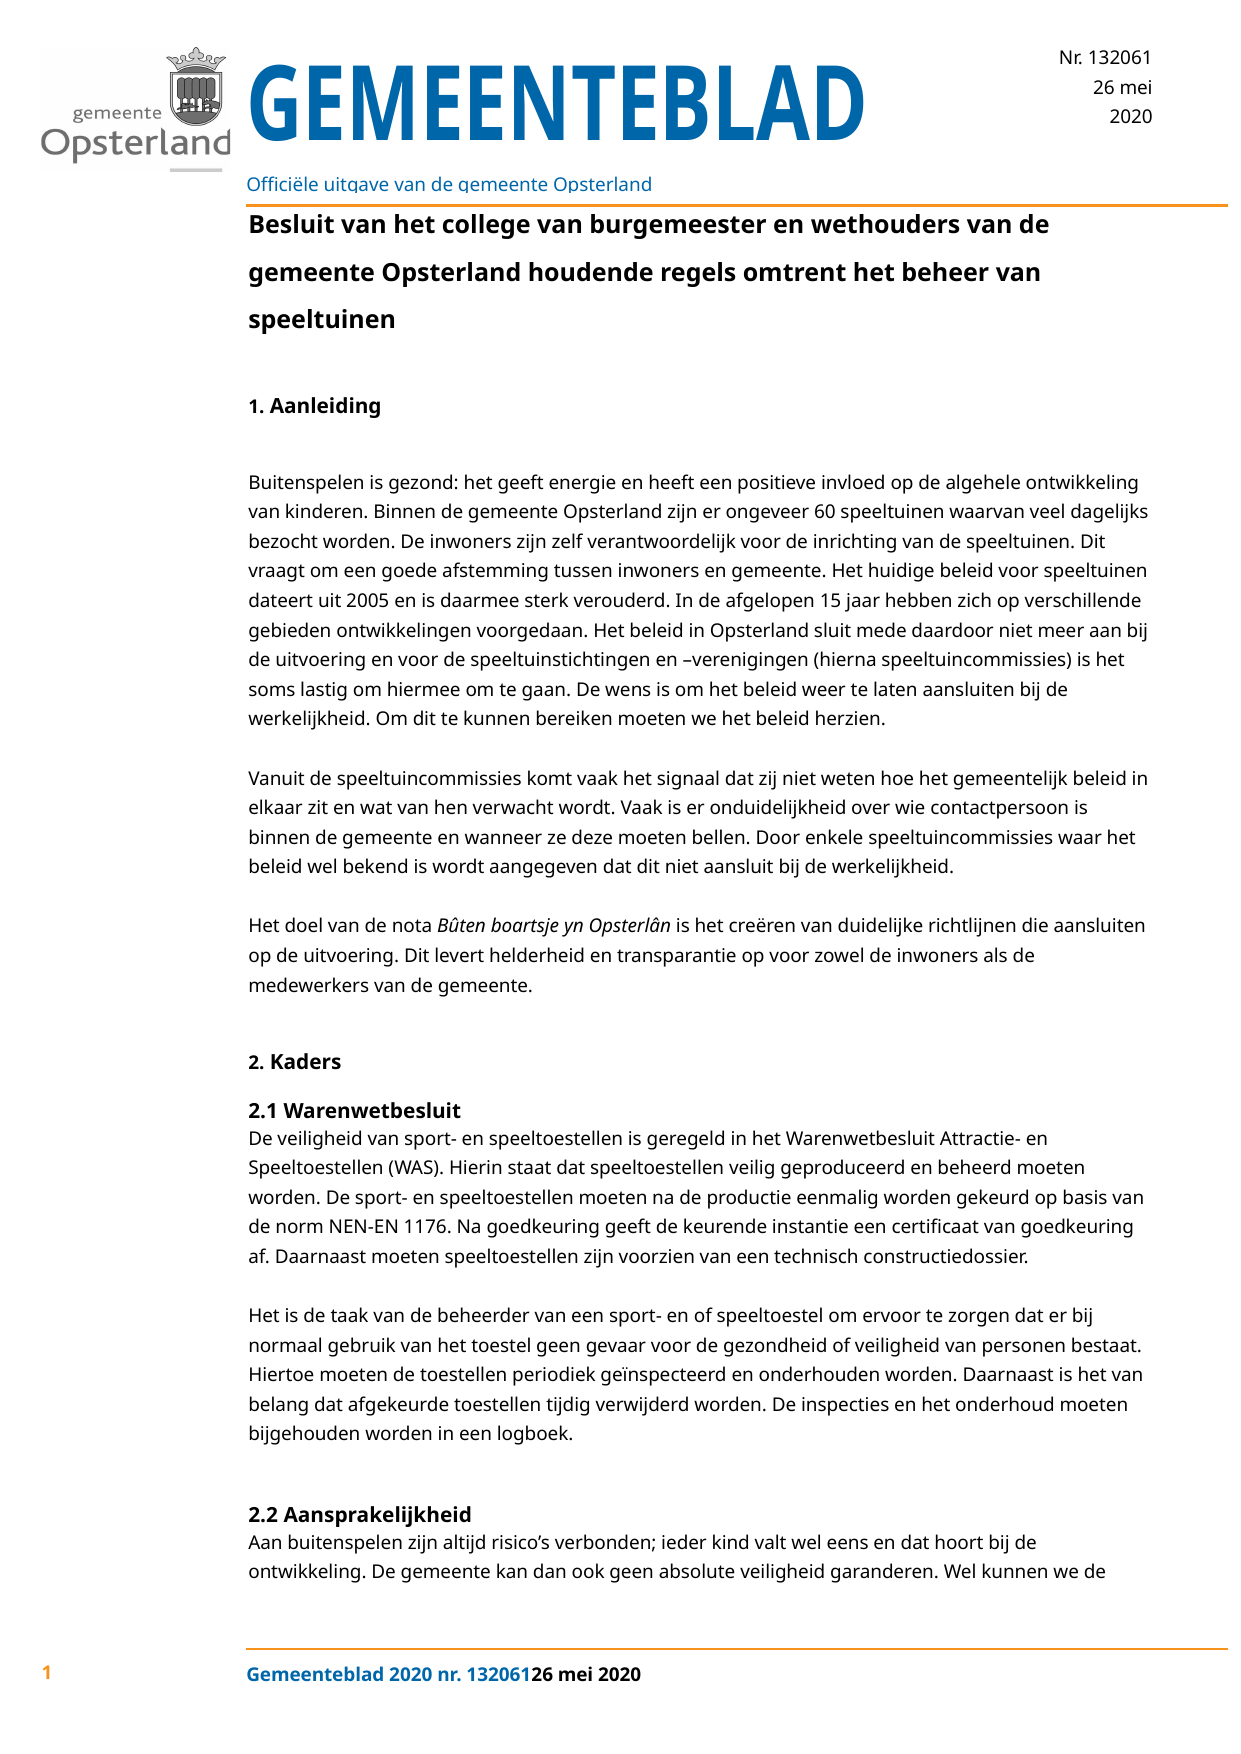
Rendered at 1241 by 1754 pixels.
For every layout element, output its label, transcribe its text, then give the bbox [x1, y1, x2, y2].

text Aan buitenspelen zijn altijd risico’s verbonden; ieder kind valt wel eens en dat hoort bij de ontwikkeling. De gemeente kan dan ook geen absolute veiligheid garanderen. Wel kunnen we de [248, 1529, 1152, 1584]
text 2.1 Warenwetbesluit [248, 1096, 1152, 1125]
text 1. Aanleiding [248, 391, 1152, 420]
text Het doel van de nota Bûten boartsje yn Opsterlân is het creëren van duidelijke richtlijnen die aansluiten op de uitvoering. Dit levert helderheid en transparantie op voor zowel de inwoners als de medewerkers van de gemeente. [248, 913, 1152, 998]
picture [41, 47, 231, 172]
text Buitenspelen is gezond: het geeft energie en heeft een positieve invloed op de algehele ontwikkeling van kinderen. Binnen de gemeente Opsterland zijn er ongeveer 60 speeltuinen waarvan veel dagelijks bezocht worden. De inwoners zijn zelf verantwoordelijk voor de inrichting van de speeltuinen. Dit vraagt om een goede afstemming tussen inwoners en gemeente. Het huidige beleid voor speeltuinen dateert uit 2005 en is daarmee sterk verouderd. In de afgelopen 15 jaar hebben zich op verschillende gebieden ontwikkelingen voorgedaan. Het beleid in Opsterland sluit mede daardoor niet meer aan bij de uitvoering en voor de speeltuinstichtingen en –verenigingen (hierna speeltuincommissies) is het soms lastig om hiermee om te gaan. De wens is om het beleid weer te laten aansluiten bij de werkelijkheid. Om dit te kunnen bereiken moeten we het beleid herzien. [248, 469, 1152, 731]
text De veiligheid van sport- en speeltoestellen is geregeld in het Warenwetbesluit Attractie- en Speeltoestellen (WAS). Hierin staat dat speeltoestellen veilig geproduceerd en beheerd moeten worden. De sport- en speeltoestellen moeten na de productie eenmalig worden gekeurd op basis van de norm NEN-EN 1176. Na goedkeuring geeft de keurende instantie een certificaat van goedkeuring af. Daarnaast moeten speeltoestellen zijn voorzien van een technisch constructiedossier. [248, 1125, 1152, 1269]
text 2. Kaders [248, 1047, 1152, 1076]
text 2.2 Aansprakelijkheid [248, 1501, 1152, 1529]
text Besluit van het college van burgemeester en wethouders van de gemeente Opsterland houdende regels omtrent het beheer van speeltuinen [248, 207, 1152, 336]
text Vanuit de speeltuincommissies komt vaak het signaal dat zij niet weten hoe het gemeentelijk beleid in elkaar zit en wat van hen verwacht wordt. Vaak is er onduidelijkheid over wie contactpersoon is binnen de gemeente en wanneer ze deze moeten bellen. Door enkele speeltuincommissies waar het beleid wel bekend is wordt aangegeven dat dit niet aansluit bij de werkelijkheid. [248, 765, 1152, 879]
text Het is de taak van de beheerder van een sport- en of speeltoestel om ervoor te zorgen dat er bij normaal gebruik van het toestel geen gevaar voor de gezondheid of veiligheid van personen bestaat. Hiertoe moeten de toestellen periodiek geïnspecteerd en onderhouden worden. Daarnaast is het van belang dat afgekeurde toestellen tijdig verwijderd worden. De inspecties en het onderhoud moeten bijgehouden worden in een logboek. [248, 1302, 1152, 1446]
